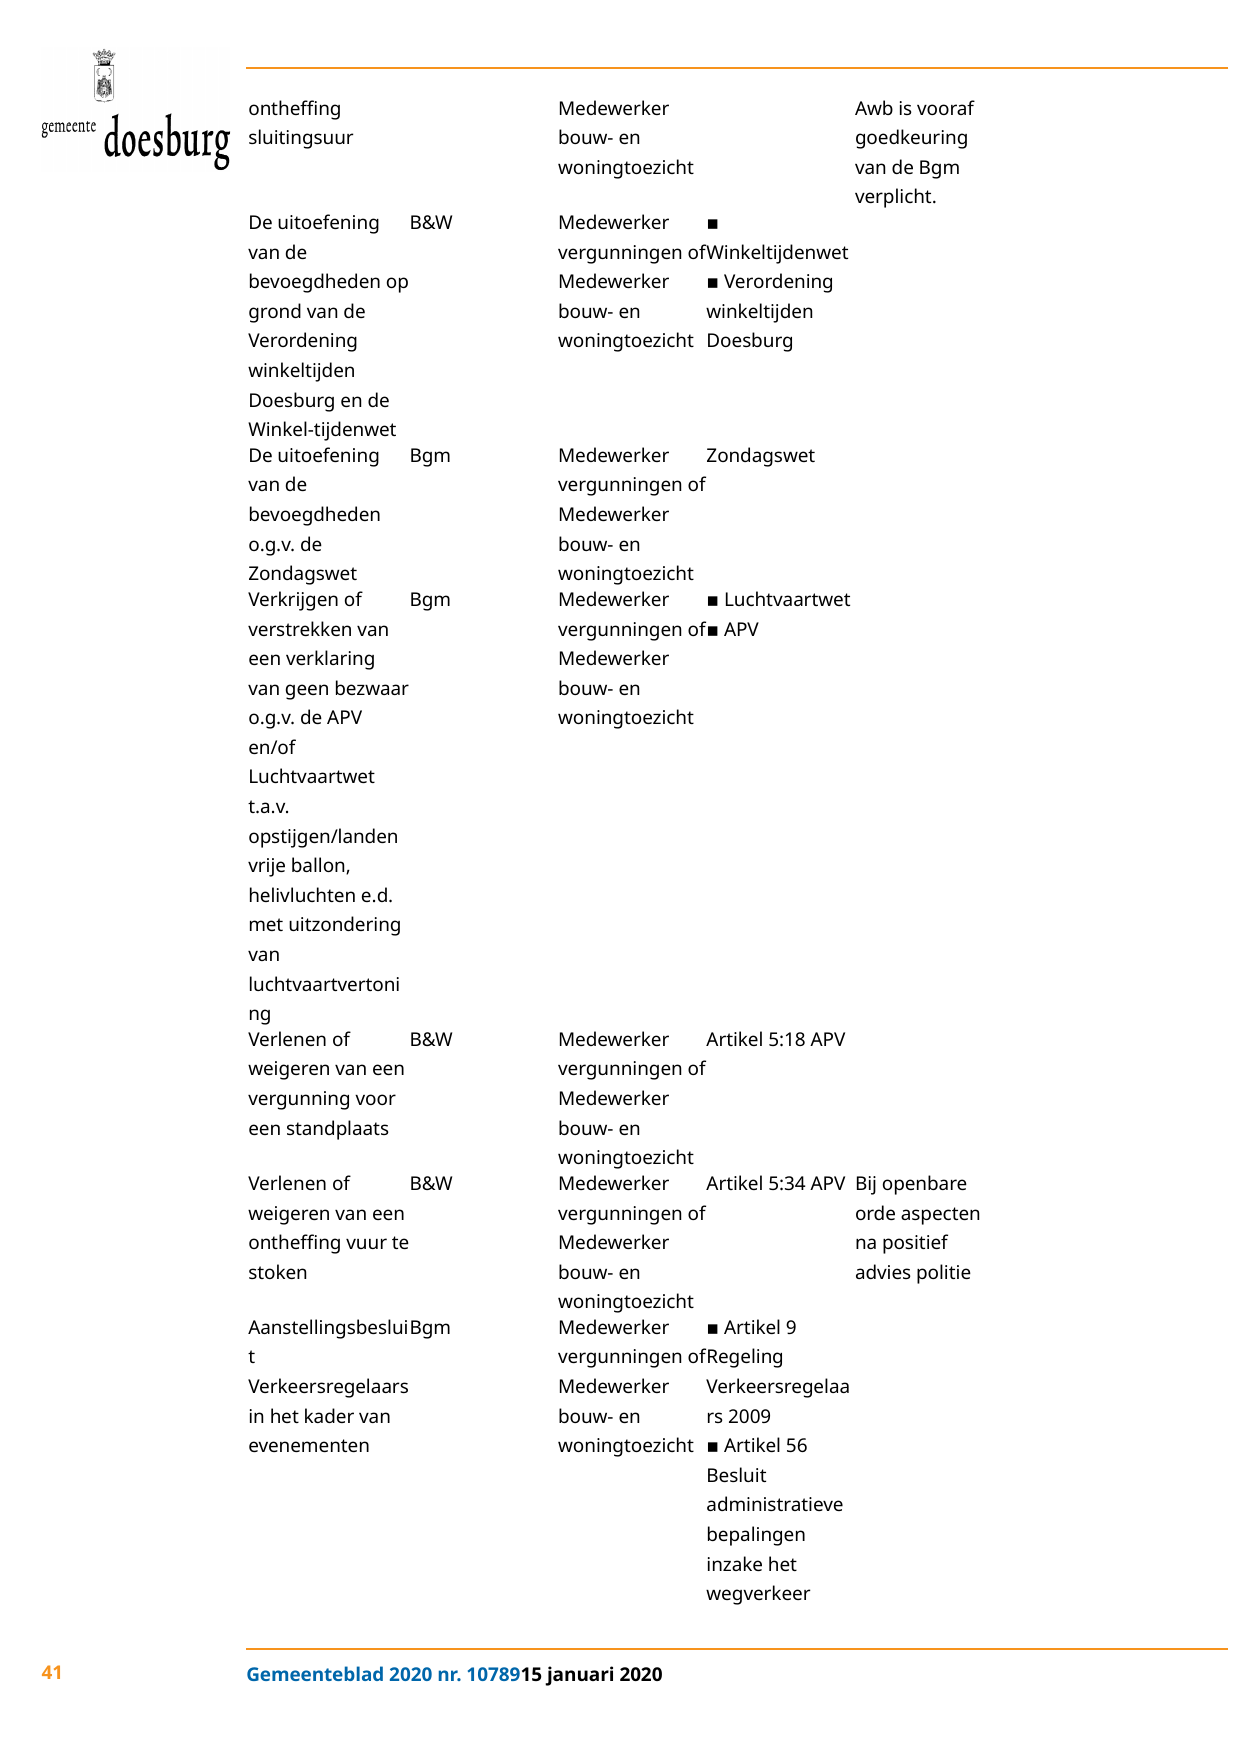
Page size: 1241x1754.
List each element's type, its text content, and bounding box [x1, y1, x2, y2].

table_cell Bgm [409, 586, 558, 1026]
table_cell Bij openbare orde aspecten na positief advies politie [855, 1170, 1003, 1314]
table_cell ▪ Winkeltijdenwet ▪ Verordening winkeltijden Doesburg [706, 209, 855, 442]
table_cell [409, 95, 558, 209]
table_cell Zondagswet [706, 442, 855, 586]
table_cell [855, 586, 1003, 1026]
table_cell Aanstellingsbesluit Verkeersregelaars in het kader van evenementen [248, 1314, 409, 1606]
table_cell Medewerker vergunningen of Medewerker bouw- en woningtoezicht [558, 1314, 706, 1606]
table_cell [855, 1314, 1003, 1606]
table_cell Bgm [409, 442, 558, 586]
table_cell B&W [409, 1026, 558, 1170]
table_cell Medewerker vergunningen of Medewerker bouw- en woningtoezicht [558, 209, 706, 442]
table_cell Verlenen of weigeren van een vergunning voor een standplaats [248, 1026, 409, 1170]
table_cell De uitoefening van de bevoegdheden o.g.v. de Zondagswet [248, 442, 409, 586]
table_cell Verlenen of weigeren van een ontheffing vuur te stoken [248, 1170, 409, 1314]
table_cell Medewerker vergunningen of Medewerker bouw- en woningtoezicht [558, 1026, 706, 1170]
table_cell Medewerker vergunningen of Medewerker bouw- en woningtoezicht [558, 586, 706, 1026]
table_cell [855, 209, 1003, 442]
table_cell [855, 442, 1003, 586]
table_cell Awb is vooraf goedkeuring van de Bgm verplicht. [855, 95, 1003, 209]
table_cell [855, 1026, 1003, 1170]
table_cell B&W [409, 209, 558, 442]
table_cell [706, 95, 855, 209]
table_cell ▪ Luchtvaartwet ▪ APV [706, 586, 855, 1026]
table_cell Medewerker bouw- en woningtoezicht [558, 95, 706, 209]
table_cell ▪ Artikel 9 Regeling Verkeersregelaars 2009 ▪ Artikel 56 Besluit administratieve bepalingen inzake het wegverkeer [706, 1314, 855, 1606]
table_cell Bgm [409, 1314, 558, 1606]
table_cell B&W [409, 1170, 558, 1314]
table_cell Artikel 5:18 APV [706, 1026, 855, 1170]
picture [41, 47, 231, 172]
table_cell De uitoefening van de bevoegdheden op grond van de Verordening winkeltijden Doesburg en de Winkel-tijdenwet [248, 209, 409, 442]
table_cell Medewerker vergunningen of Medewerker bouw- en woningtoezicht [558, 1170, 706, 1314]
table_cell ontheffing sluitingsuur [248, 95, 409, 209]
table_cell Artikel 5:34 APV [706, 1170, 855, 1314]
table_cell Medewerker vergunningen of Medewerker bouw- en woningtoezicht [558, 442, 706, 586]
table_cell Verkrijgen of verstrekken van een verklaring van geen bezwaar o.g.v. de APV en/of Luchtvaartwet t.a.v. opstijgen/landen vrije ballon, helivluchten e.d. met uitzondering van luchtvaartvertoning [248, 586, 409, 1026]
